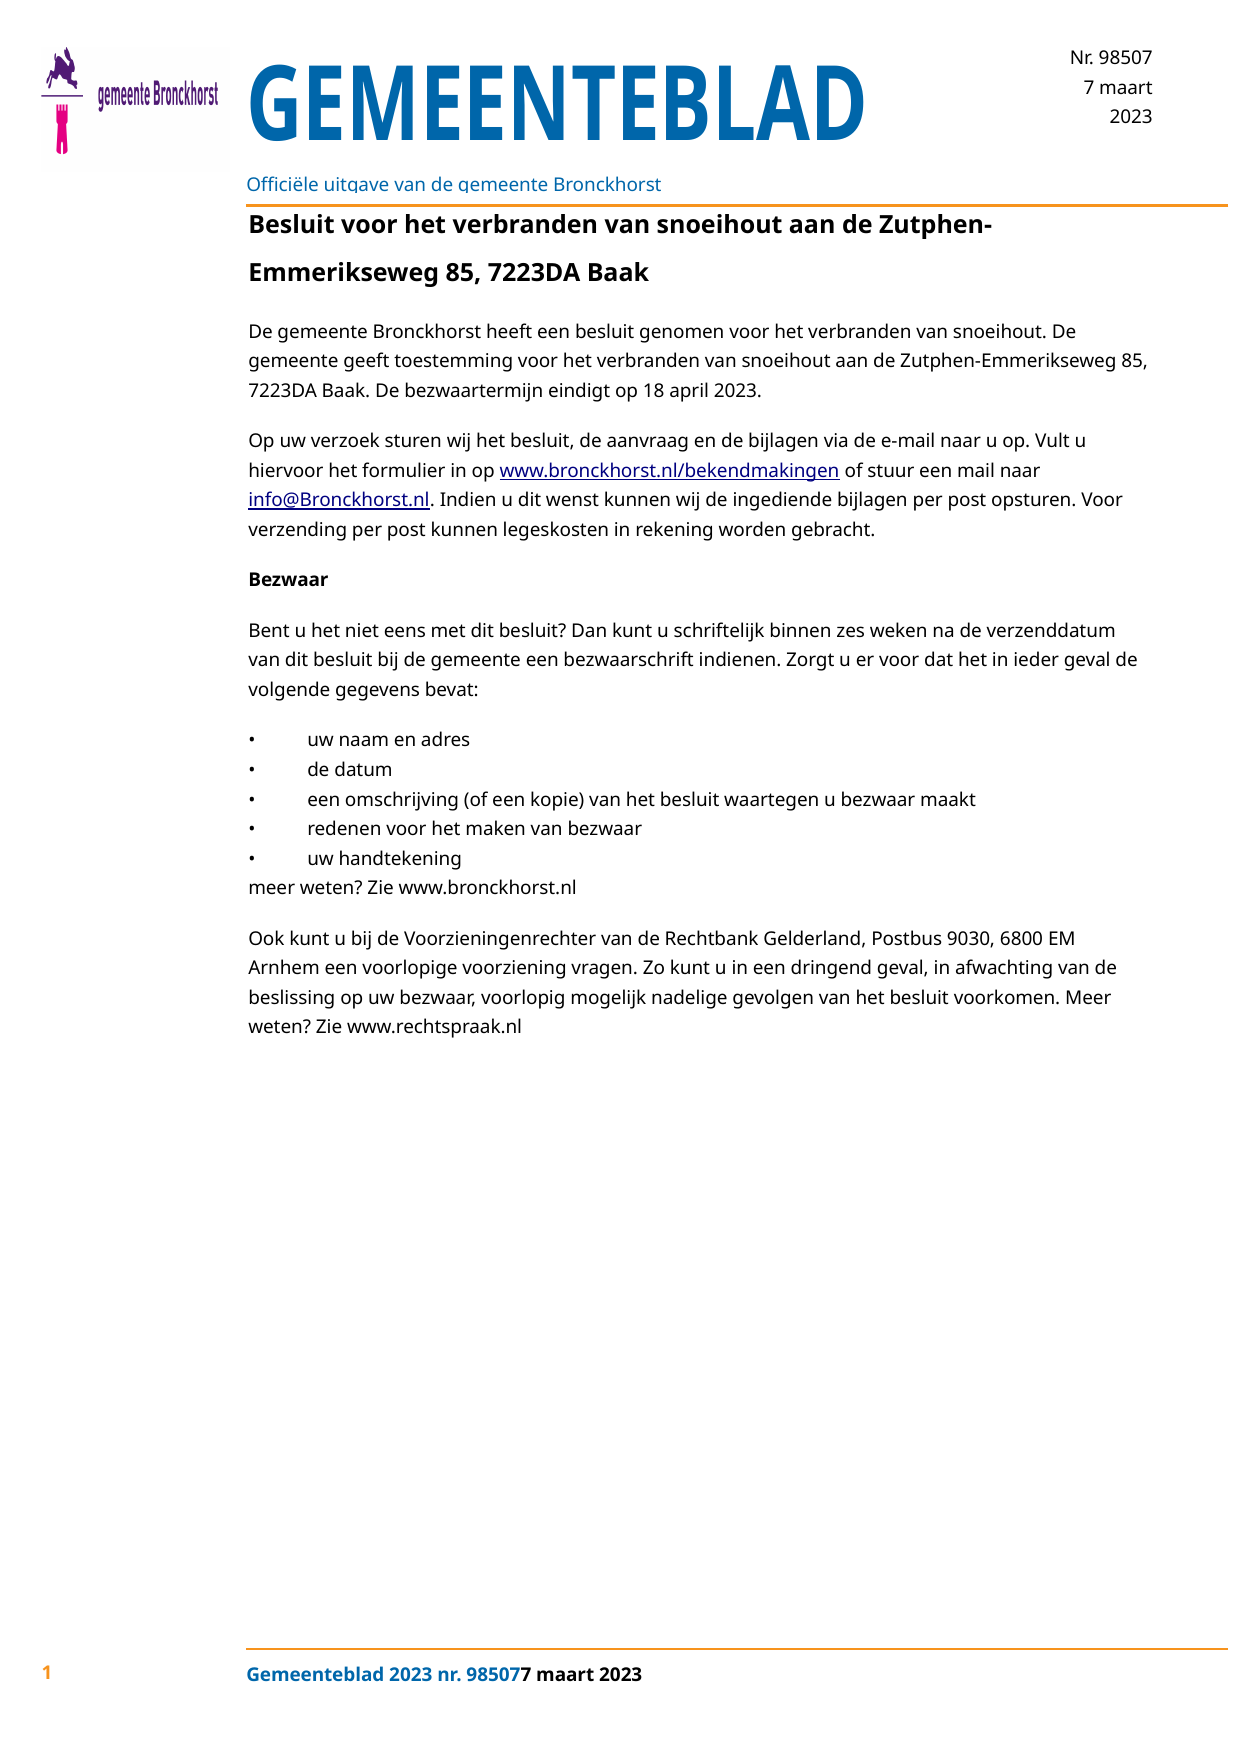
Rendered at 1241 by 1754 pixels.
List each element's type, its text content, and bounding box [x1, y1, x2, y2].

list uw handtekening [248, 845, 1152, 871]
picture [41, 47, 231, 172]
text Besluit voor het verbranden van snoeihout aan de Zutphen-Emmerikseweg 85, 7223DA Baak [248, 207, 1152, 288]
text Ook kunt u bij de Voorzieningenrechter van de Rechtbank Gelderland, Postbus 9030, 6800 EM Arnhem een voorlopige voorziening vragen. Zo kunt u in een dringend geval, in afwachting van de beslissing op uw bezwaar, voorlopig mogelijk nadelige gevolgen van het besluit voorkomen. Meer weten? Zie www.rechtspraak.nl [248, 925, 1152, 1039]
list de datum [248, 756, 1152, 782]
text De gemeente Bronckhorst heeft een besluit genomen voor het verbranden van snoeihout. De gemeente geeft toestemming voor het verbranden van snoeihout aan de Zutphen-Emmerikseweg 85, 7223DA Baak. De bezwaartermijn eindigt op 18 april 2023. [248, 318, 1152, 403]
text Bezwaar [248, 567, 1152, 592]
list een omschrijving (of een kopie) van het besluit waartegen u bezwaar maakt [248, 786, 1152, 812]
text Op uw verzoek sturen wij het besluit, de aanvraag en de bijlagen via de e-mail naar u op. Vult u hiervoor het formulier in op www.bronckhorst.nl/bekendmakingen of stuur een mail naar info@Bronckhorst.nl. Indien u dit wenst kunnen wij de ingediende bijlagen per post opsturen. Voor verzending per post kunnen legeskosten in rekening worden gebracht. [248, 427, 1152, 542]
list uw naam en adres [248, 727, 1152, 752]
list redenen voor het maken van bezwaar [248, 815, 1152, 841]
text Bent u het niet eens met dit besluit? Dan kunt u schriftelijk binnen zes weken na de verzenddatum van dit besluit bij de gemeente een bezwaarschrift indienen. Zorgt u er voor dat het in ieder geval de volgende gegevens bevat: [248, 617, 1152, 702]
text meer weten? Zie www.bronckhorst.nl [248, 874, 1152, 900]
